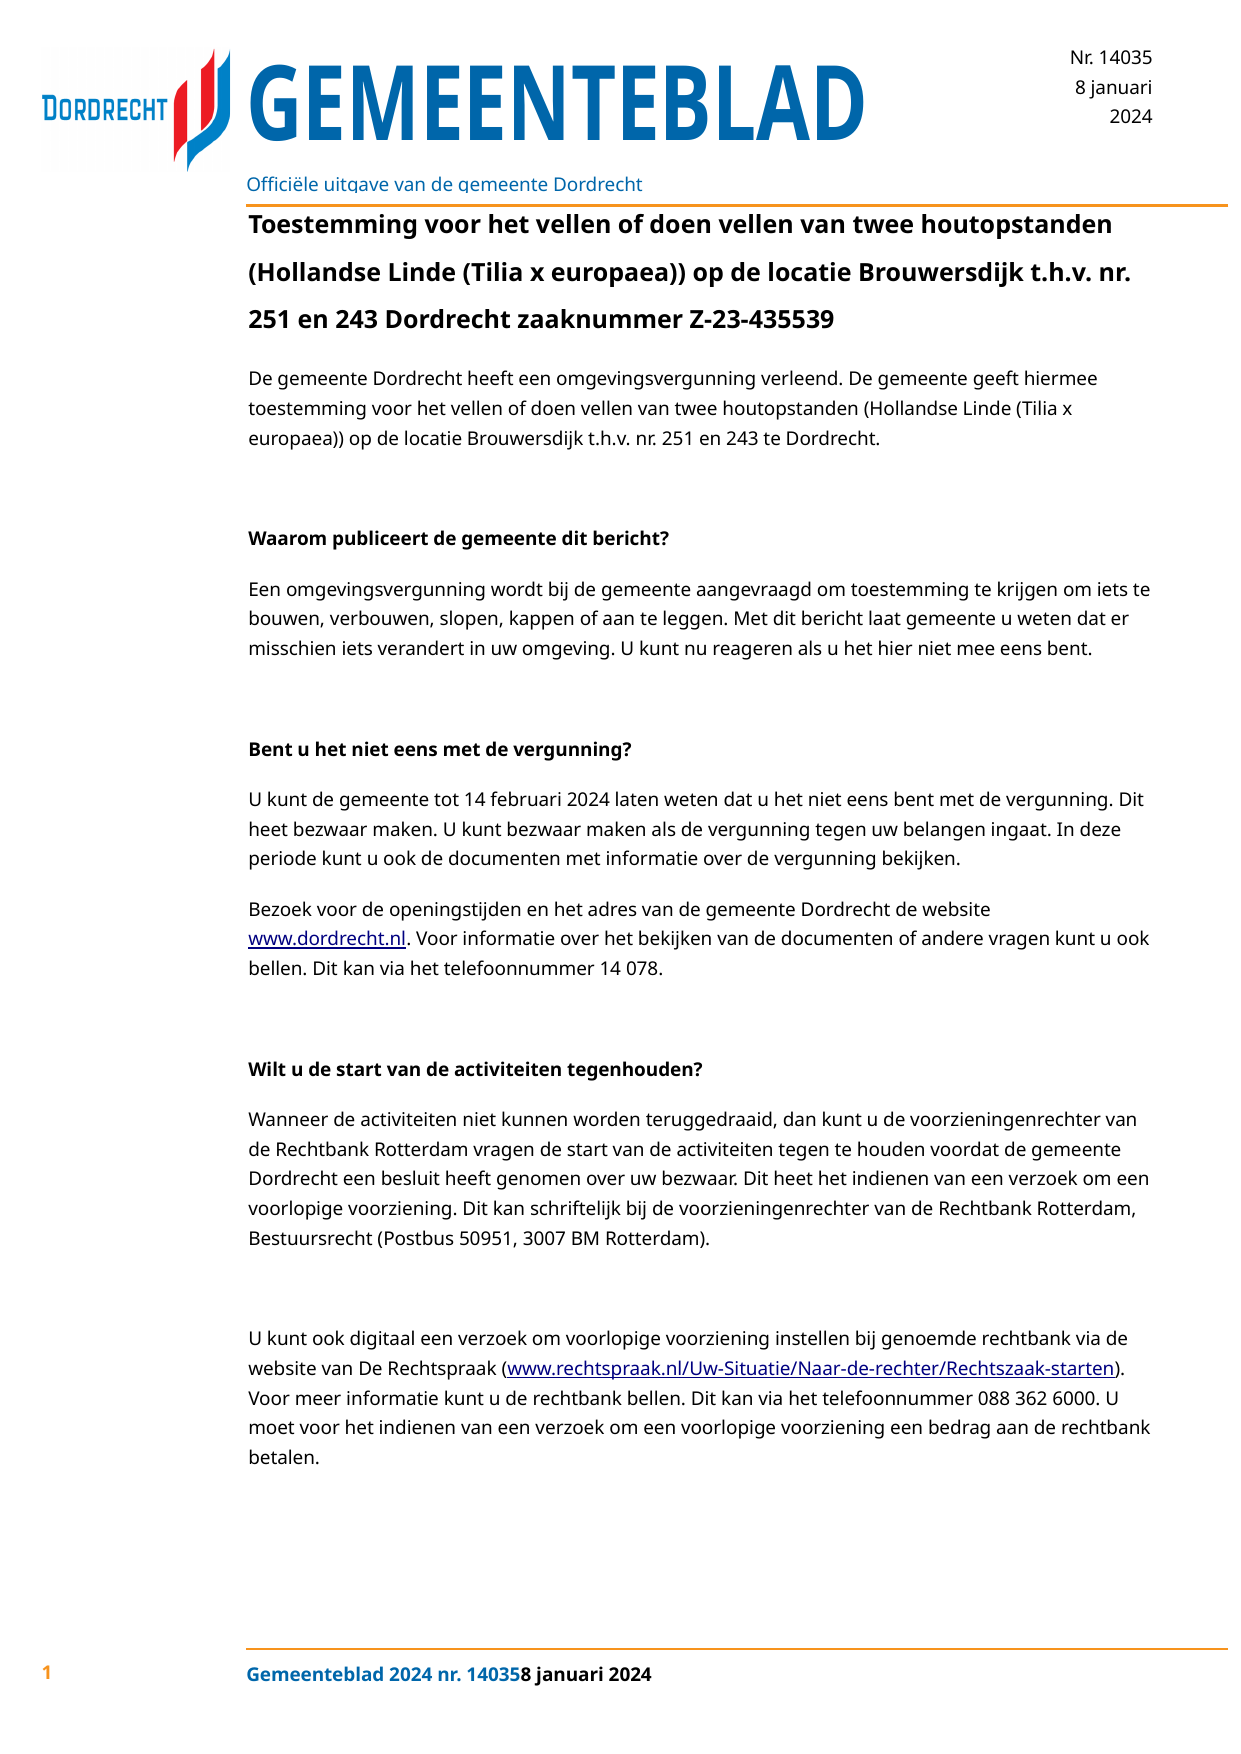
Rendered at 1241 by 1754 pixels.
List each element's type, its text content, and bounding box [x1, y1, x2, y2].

text Wilt u de start van de activiteiten tegenhouden? [248, 1056, 1152, 1082]
text De gemeente Dordrecht heeft een omgevingsvergunning verleend. De gemeente geeft hiermee toestemming voor het vellen of doen vellen van twee houtopstanden (Hollandse Linde (Tilia x europaea)) op de locatie Brouwersdijk t.h.v. nr. 251 en 243 te Dordrecht. [248, 366, 1152, 450]
text Toestemming voor het vellen of doen vellen van twee houtopstanden (Hollandse Linde (Tilia x europaea)) op de locatie Brouwersdijk t.h.v. nr. 251 en 243 Dordrecht zaaknummer Z-23-435539 [248, 207, 1152, 336]
text Een omgevingsvergunning wordt bij de gemeente aangevraagd om toestemming te krijgen om iets te bouwen, verbouwen, slopen, kappen of aan te leggen. Met dit bericht laat gemeente u weten dat er misschien iets verandert in uw omgeving. U kunt nu reageren als u het hier niet mee eens bent. [248, 576, 1152, 661]
text Bent u het niet eens met de vergunning? [248, 736, 1152, 762]
text U kunt de gemeente tot 14 februari 2024 laten weten dat u het niet eens bent met de vergunning. Dit heet bezwaar maken. U kunt bezwaar maken als de vergunning tegen uw belangen ingaat. In deze periode kunt u ook de documenten met informatie over de vergunning bekijken. [248, 786, 1152, 871]
text Bezoek voor de openingstijden en het adres van de gemeente Dordrecht de website www.dordrecht.nl. Voor informatie over het bekijken van de documenten of andere vragen kunt u ook bellen. Dit kan via het telefoonnummer 14 078. [248, 896, 1152, 981]
text U kunt ook digitaal een verzoek om voorlopige voorziening instellen bij genoemde rechtbank via de website van De Rechtspraak (www.rechtspraak.nl/Uw-Situatie/Naar-de-rechter/Rechtszaak-starten). Voor meer informatie kunt u de rechtbank bellen. Dit kan via het telefoonnummer 088 362 6000. U moet voor het indienen van een verzoek om een voorlopige voorziening een bedrag aan de rechtbank betalen. [248, 1326, 1152, 1469]
text Wanneer de activiteiten niet kunnen worden teruggedraaid, dan kunt u de voorzieningenrechter van de Rechtbank Rotterdam vragen de start van de activiteiten tegen te houden voordat de gemeente Dordrecht een besluit heeft genomen over uw bezwaar. Dit heet het indienen van een verzoek om een voorlopige voorziening. Dit kan schriftelijk bij de voorzieningenrechter van de Rechtbank Rotterdam, Bestuursrecht (Postbus 50951, 3007 BM Rotterdam). [248, 1106, 1152, 1250]
text Waarom publiceert de gemeente dit bericht? [248, 526, 1152, 551]
picture [41, 47, 231, 172]
